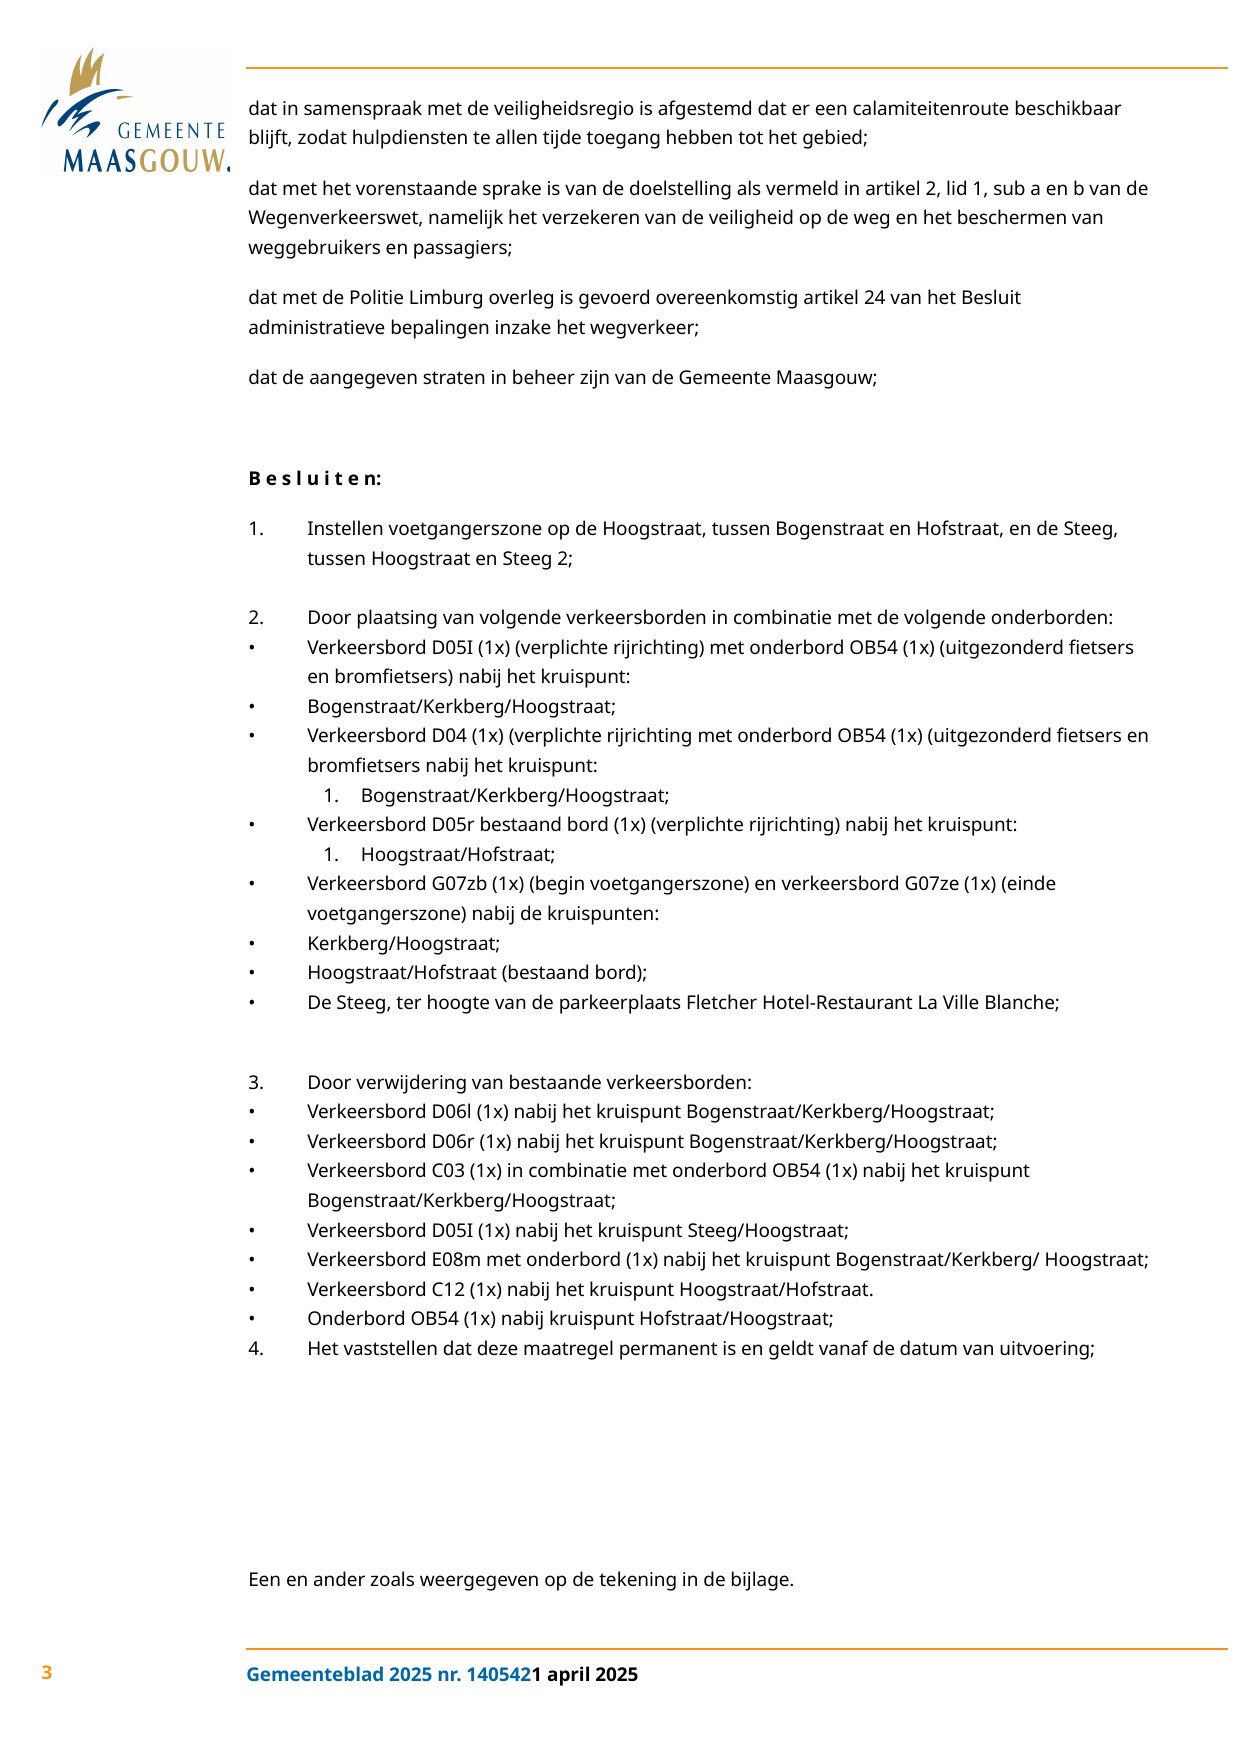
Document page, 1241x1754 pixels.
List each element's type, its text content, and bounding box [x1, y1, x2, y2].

list Door verwijdering van bestaande verkeersborden: [248, 1069, 1152, 1095]
list Verkeersbord C12 (1x) nabij het kruispunt Hoogstraat/Hofstraat. [248, 1276, 1152, 1302]
text Een en ander zoals weergegeven op de tekening in de bijlage. [248, 1566, 1152, 1592]
list Verkeersbord D05I (1x) (verplichte rijrichting) met onderbord OB54 (1x) (uitgezonderd fietsers en bromfietsers) nabij het kruispunt: [248, 634, 1152, 689]
list Verkeersbord D05r bestaand bord (1x) (verplichte rijrichting) nabij het kruispunt: [248, 811, 1152, 837]
list Verkeersbord E08m met onderbord (1x) nabij het kruispunt Bogenstraat/Kerkberg/ Hoogstraat; [248, 1246, 1152, 1272]
list Verkeersbord D04 (1x) (verplichte rijrichting met onderbord OB54 (1x) (uitgezonderd fietsers en bromfietsers nabij het kruispunt: [248, 723, 1152, 778]
text B e s l u i t e n: [248, 465, 1152, 491]
text dat de aangegeven straten in beheer zijn van de Gemeente Maasgouw; [248, 364, 1152, 390]
list Verkeersbord D06r (1x) nabij het kruispunt Bogenstraat/Kerkberg/Hoogstraat; [248, 1128, 1152, 1154]
list Hoogstraat/Hofstraat (bestaand bord); [248, 959, 1152, 985]
list Bogenstraat/Kerkberg/Hoogstraat; [323, 782, 1152, 808]
text dat met de Politie Limburg overleg is gevoerd overeenkomstig artikel 24 van het Besluit administratieve bepalingen inzake het wegverkeer; [248, 284, 1152, 340]
list Door plaatsing van volgende verkeersborden in combinatie met de volgende onderborden: [248, 604, 1152, 630]
list Verkeersbord C03 (1x) in combinatie met onderbord OB54 (1x) nabij het kruispunt Bogenstraat/Kerkberg/Hoogstraat; [248, 1158, 1152, 1213]
text dat met het vorenstaande sprake is van de doelstelling als vermeld in artikel 2, lid 1, sub a en b van de Wegenverkeerswet, namelijk het verzekeren van de veiligheid op de weg en het beschermen van weggebruikers en passagiers; [248, 175, 1152, 260]
list Verkeersbord G07zb (1x) (begin voetgangerszone) en verkeersbord G07ze (1x) (einde voetgangerszone) nabij de kruispunten: [248, 871, 1152, 926]
list Kerkberg/Hoogstraat; [248, 930, 1152, 956]
list Onderbord OB54 (1x) nabij kruispunt Hofstraat/Hoogstraat; [248, 1306, 1152, 1331]
text dat in samenspraak met de veiligheidsregio is afgestemd dat er een calamiteitenroute beschikbaar blijft, zodat hulpdiensten te allen tijde toegang hebben tot het gebied; [248, 95, 1152, 150]
list Instellen voetgangerszone op de Hoogstraat, tussen Bogenstraat en Hofstraat, en de Steeg, tussen Hoogstraat en Steeg 2; [248, 516, 1152, 571]
picture [41, 47, 231, 172]
list Bogenstraat/Kerkberg/Hoogstraat; [248, 693, 1152, 719]
list Verkeersbord D05I (1x) nabij het kruispunt Steeg/Hoogstraat; [248, 1217, 1152, 1243]
list Verkeersbord D06l (1x) nabij het kruispunt Bogenstraat/Kerkberg/Hoogstraat; [248, 1098, 1152, 1124]
list Hoogstraat/Hofstraat; [323, 841, 1152, 867]
list De Steeg, ter hoogte van de parkeerplaats Fletcher Hotel-Restaurant La Ville Blanche; [248, 989, 1152, 1015]
list Het vaststellen dat deze maatregel permanent is en geldt vanaf de datum van uitvoering; [248, 1335, 1152, 1361]
